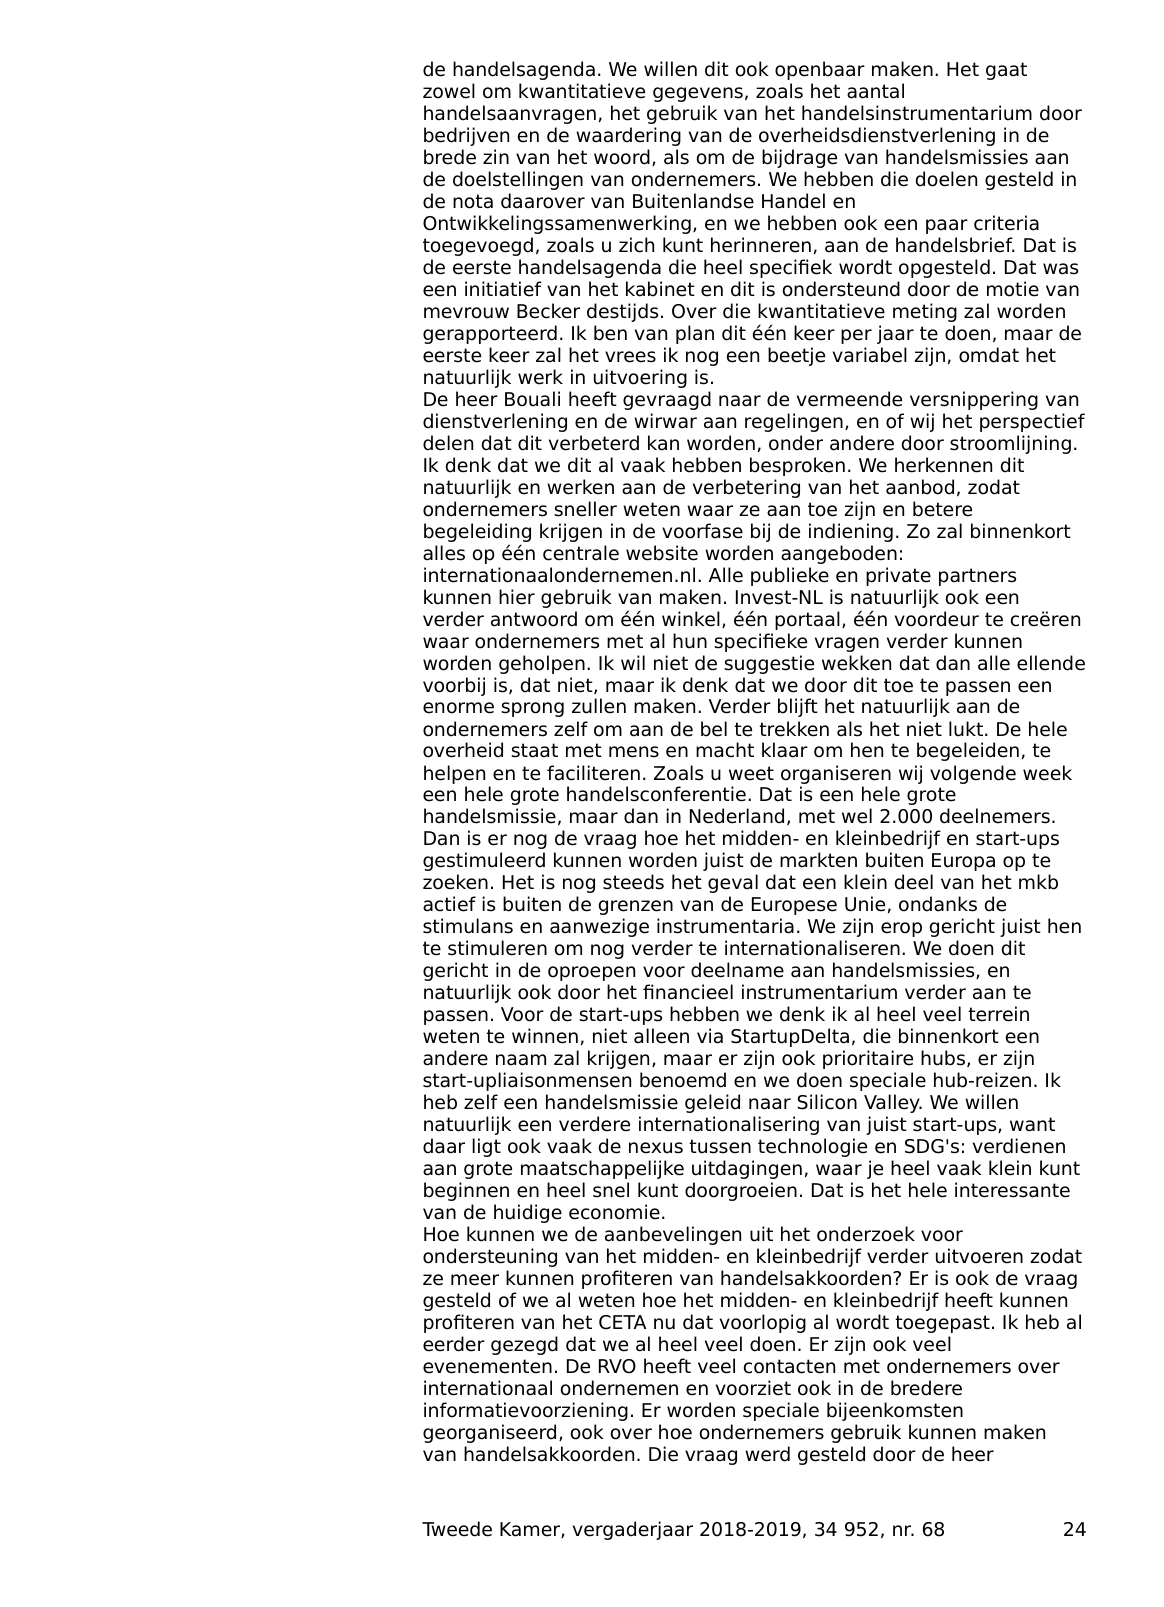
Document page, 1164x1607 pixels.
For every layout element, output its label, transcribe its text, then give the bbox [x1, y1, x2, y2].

text Dan is er nog de vraag hoe het midden- en kleinbedrijf en start-ups gestimuleerd kunnen worden juist de markten buiten Europa op te zoeken. Het is nog steeds het geval dat een klein deel van het mkb actief is buiten de grenzen van de Europese Unie, ondanks de stimulans en aanwezige instrumentaria. We zijn erop gericht juist hen te stimuleren om nog verder te internationaliseren. We doen dit gericht in de oproepen voor deelname aan handelsmissies, en natuurlijk ook door het financieel instrumentarium verder aan te passen. Voor de start-ups hebben we denk ik al heel veel terrein weten te winnen, niet alleen via StartupDelta, die binnenkort een andere naam zal krijgen, maar er zijn ook prioritaire hubs, er zijn start-upliaisonmensen benoemd en we doen speciale hub-reizen. Ik heb zelf een handelsmissie geleid naar Silicon Valley. We willen natuurlijk een verdere internationalisering van juist start-ups, want daar ligt ook vaak de nexus tussen technologie en SDG's: verdienen aan grote maatschappelijke uitdagingen, waar je heel vaak klein kunt beginnen en heel snel kunt doorgroeien. Dat is het hele interessante van de huidige economie. [422, 828, 1087, 1224]
text de handelsagenda. We willen dit ook openbaar maken. Het gaat zowel om kwantitatieve gegevens, zoals het aantal handelsaanvragen, het gebruik van het handelsinstrumentarium door bedrijven en de waardering van de overheidsdienstverlening in de brede zin van het woord, als om de bijdrage van handelsmissies aan de doelstellingen van ondernemers. We hebben die doelen gesteld in de nota daarover van Buitenlandse Handel en Ontwikkelingssamenwerking, en we hebben ook een paar criteria toegevoegd, zoals u zich kunt herinneren, aan de handelsbrief. Dat is de eerste handelsagenda die heel specifiek wordt opgesteld. Dat was een initiatief van het kabinet en dit is ondersteund door de motie van mevrouw Becker destijds. Over die kwantitatieve meting zal worden gerapporteerd. Ik ben van plan dit één keer per jaar te doen, maar de eerste keer zal het vrees ik nog een beetje variabel zijn, omdat het natuurlijk werk in uitvoering is. [422, 59, 1087, 389]
text De heer Bouali heeft gevraagd naar de vermeende versnippering van dienstverlening en de wirwar aan regelingen, en of wij het perspectief delen dat dit verbeterd kan worden, onder andere door stroomlijning. Ik denk dat we dit al vaak hebben besproken. We herkennen dit natuurlijk en werken aan de verbetering van het aanbod, zodat ondernemers sneller weten waar ze aan toe zijn en betere begeleiding krijgen in de voorfase bij de indiening. Zo zal binnenkort alles op één centrale website worden aangeboden: internationaalondernemen.nl. Alle publieke en private partners kunnen hier gebruik van maken. Invest-NL is natuurlijk ook een verder antwoord om één winkel, één portaal, één voordeur te creëren waar ondernemers met al hun specifieke vragen verder kunnen worden geholpen. Ik wil niet de suggestie wekken dat dan alle ellende voorbij is, dat niet, maar ik denk dat we door dit toe te passen een enorme sprong zullen maken. Verder blijft het natuurlijk aan de ondernemers zelf om aan de bel te trekken als het niet lukt. De hele overheid staat met mens en macht klaar om hen te begeleiden, te helpen en te faciliteren. Zoals u weet organiseren wij volgende week een hele grote handelsconferentie. Dat is een hele grote handelsmissie, maar dan in Nederland, met wel 2.000 deelnemers. [422, 389, 1087, 828]
text Hoe kunnen we de aanbevelingen uit het onderzoek voor ondersteuning van het midden- en kleinbedrijf verder uitvoeren zodat ze meer kunnen profiteren van handelsakkoorden? Er is ook de vraag gesteld of we al weten hoe het midden- en kleinbedrijf heeft kunnen profiteren van het CETA nu dat voorlopig al wordt toegepast. Ik heb al eerder gezegd dat we al heel veel doen. Er zijn ook veel evenementen. De RVO heeft veel contacten met ondernemers over internationaal ondernemen en voorziet ook in de bredere informatievoorziening. Er worden speciale bijeenkomsten georganiseerd, ook over hoe ondernemers gebruik kunnen maken van handelsakkoorden. Die vraag werd gesteld door de heer [422, 1224, 1087, 1466]
